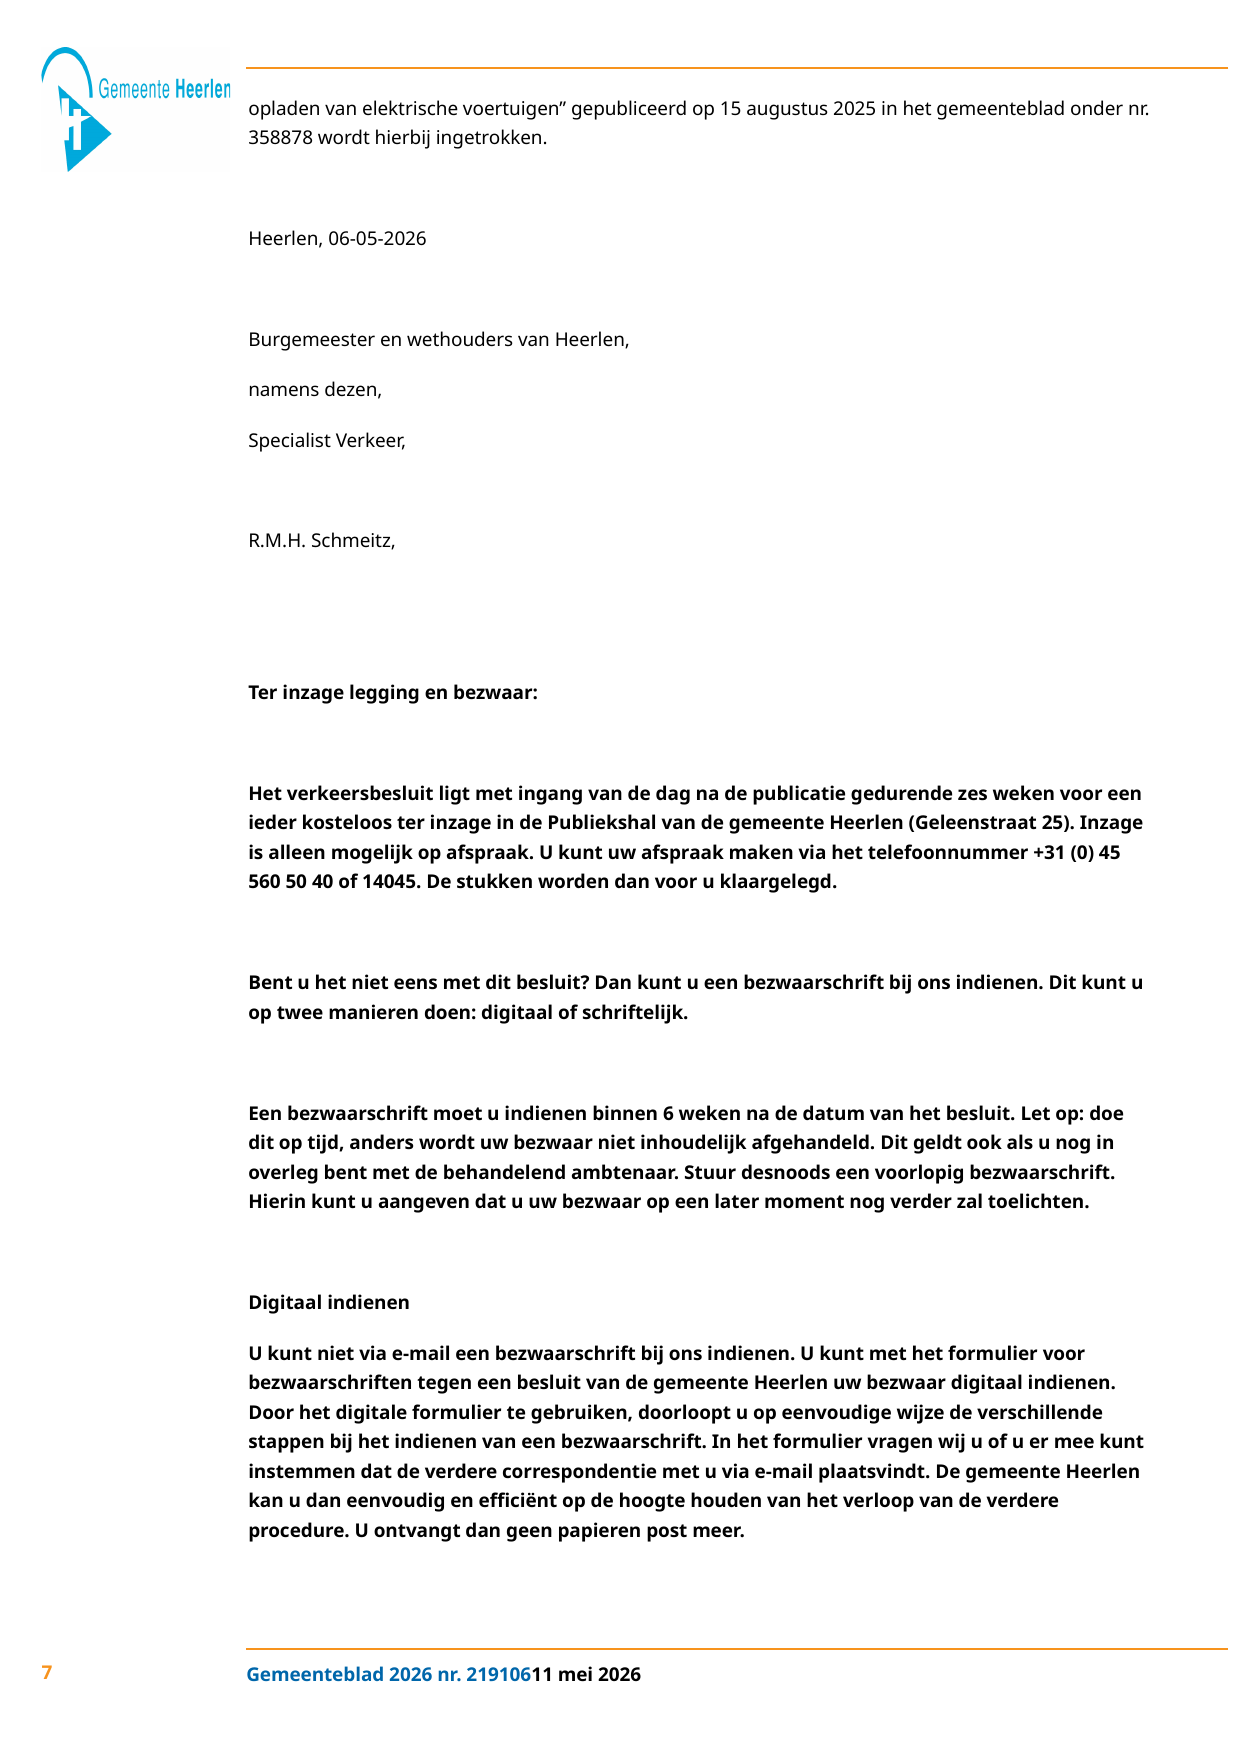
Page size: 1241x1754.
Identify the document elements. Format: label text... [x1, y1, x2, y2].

text Ter inzage legging en bezwaar: [248, 679, 1152, 705]
text U kunt niet via e-mail een bezwaarschrift bij ons indienen. U kunt met het formulier voor bezwaarschriften tegen een besluit van de gemeente Heerlen uw bezwaar digitaal indienen. Door het digitale formulier te gebruiken, doorloopt u op eenvoudige wijze de verschillende stappen bij het indienen van een bezwaarschrift. In het formulier vragen wij u of u er mee kunt instemmen dat de verdere correspondentie met u via e-mail plaatsvindt. De gemeente Heerlen kan u dan eenvoudig en efficiënt op de hoogte houden van het verloop van de verdere procedure. U ontvangt dan geen papieren post meer. [248, 1340, 1152, 1543]
text Het verkeersbesluit ligt met ingang van de dag na de publicatie gedurende zes weken voor een ieder kosteloos ter inzage in de Publiekshal van de gemeente Heerlen (Geleenstraat 25). Inzage is alleen mogelijk op afspraak. U kunt uw afspraak maken via het telefoonnummer +31 (0) 45 560 50 40 of 14045. De stukken worden dan voor u klaargelegd. [248, 780, 1152, 894]
text opladen van elektrische voertuigen” gepubliceerd op 15 augustus 2025 in het gemeenteblad onder nr. 358878 wordt hierbij ingetrokken. [248, 95, 1152, 150]
text Bent u het niet eens met dit besluit? Dan kunt u een bezwaarschrift bij ons indienen. Dit kunt u op twee manieren doen: digitaal of schriftelijk. [248, 969, 1152, 1025]
text Digitaal indienen [248, 1289, 1152, 1315]
picture [41, 47, 59, 70]
text Een bezwaarschrift moet u indienen binnen 6 weken na de datum van het besluit. Let op: doe dit op tijd, anders wordt uw bezwaar niet inhoudelijk afgehandeld. Dit geldt ook als u nog in overleg bent met de behandelend ambtenaar. Stuur desnoods een voorlopig bezwaarschrift. Hierin kunt u aangeven dat u uw bezwaar op een later moment nog verder zal toelichten. [248, 1100, 1152, 1214]
text namens dezen, [248, 376, 1152, 402]
text R.M.H. Schmeitz, [248, 528, 1152, 553]
text Specialist Verkeer, [248, 427, 1152, 453]
text Burgemeester en wethouders van Heerlen, [248, 326, 1152, 352]
text Heerlen, 06-05-2026 [248, 225, 1152, 251]
picture [41, 47, 231, 172]
